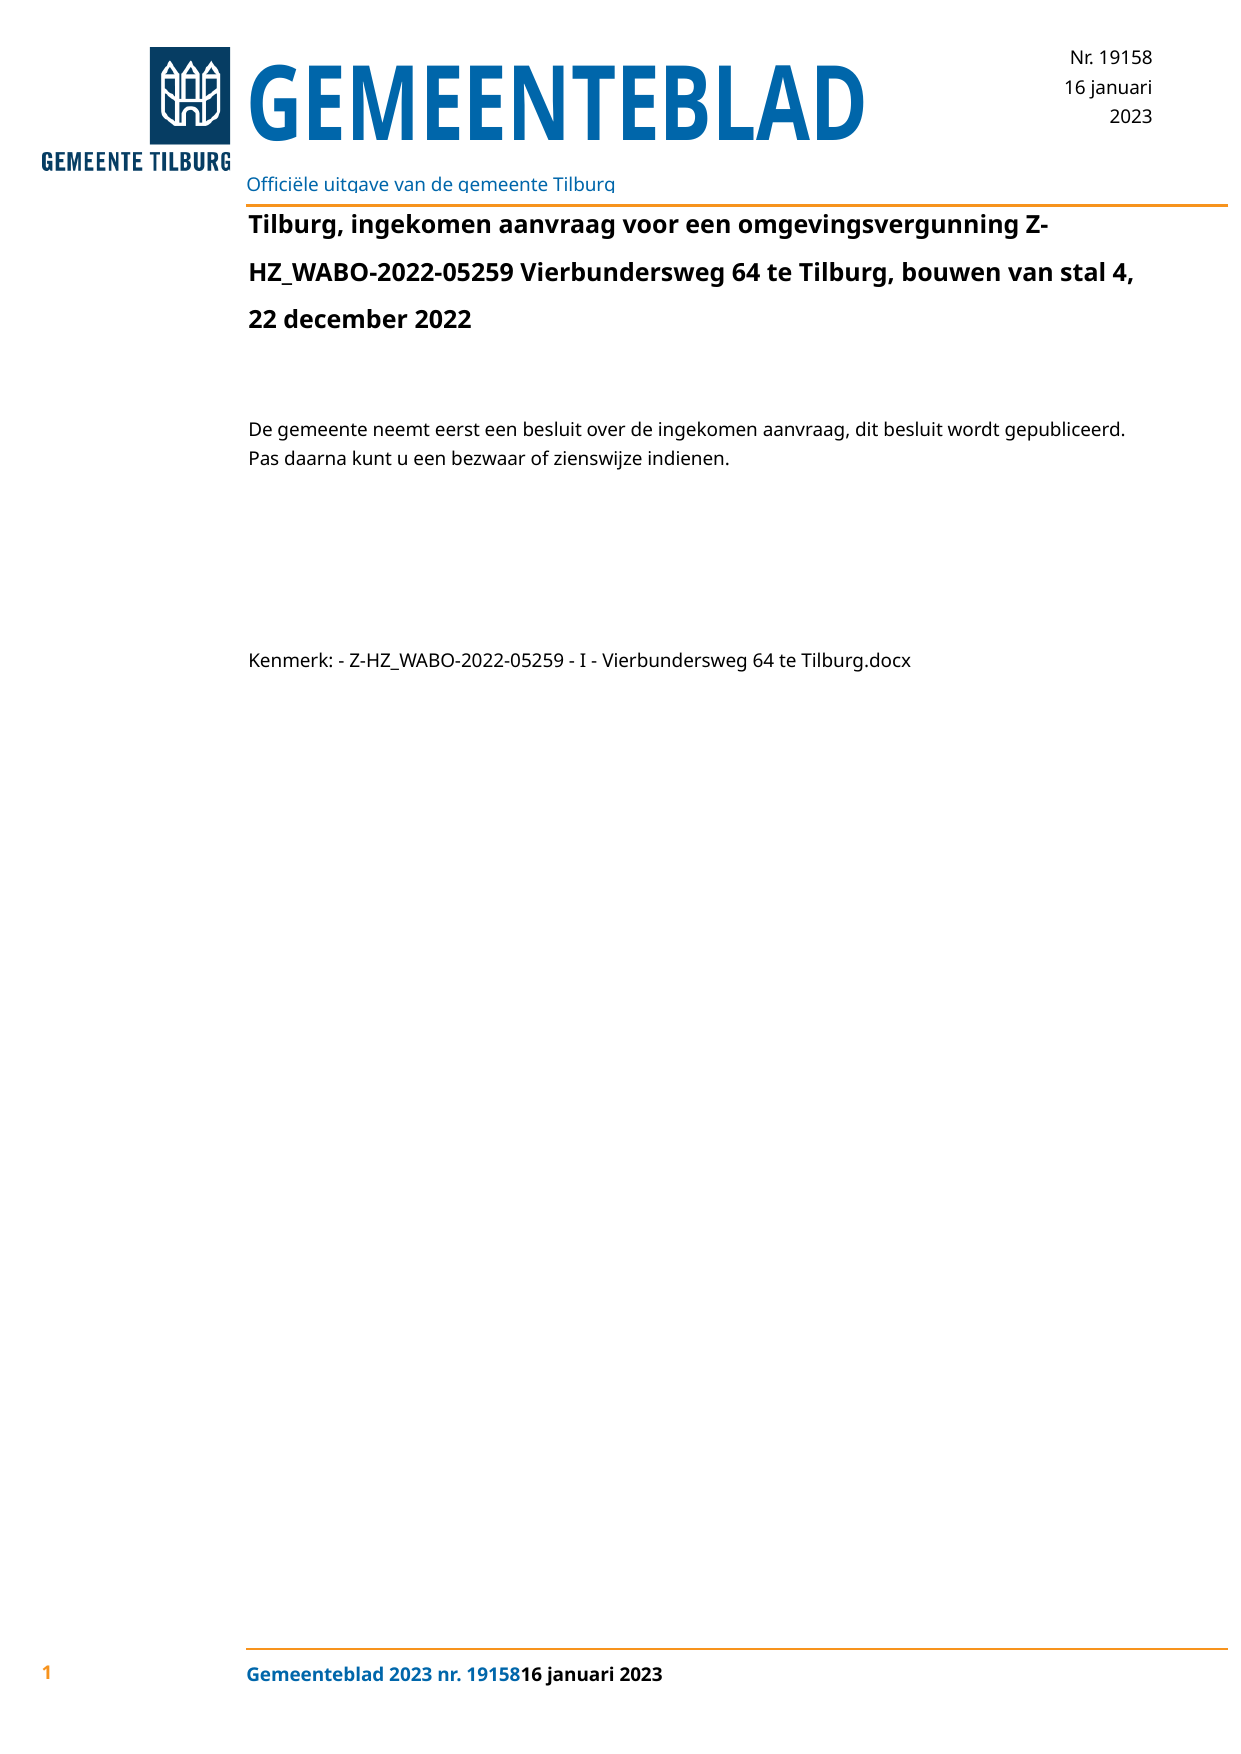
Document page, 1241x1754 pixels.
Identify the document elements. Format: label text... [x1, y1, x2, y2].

text Tilburg, ingekomen aanvraag voor een omgevingsvergunning Z-HZ_WABO-2022-05259 Vierbundersweg 64 te Tilburg, bouwen van stal 4, 22 december 2022 [248, 207, 1152, 336]
text Kenmerk: - Z-HZ_WABO-2022-05259 - I - Vierbundersweg 64 te Tilburg.docx [248, 647, 1152, 673]
text De gemeente neemt eerst een besluit over de ingekomen aanvraag, dit besluit wordt gepubliceerd. Pas daarna kunt u een bezwaar of zienswijze indienen. [248, 416, 1152, 471]
picture [41, 47, 231, 172]
